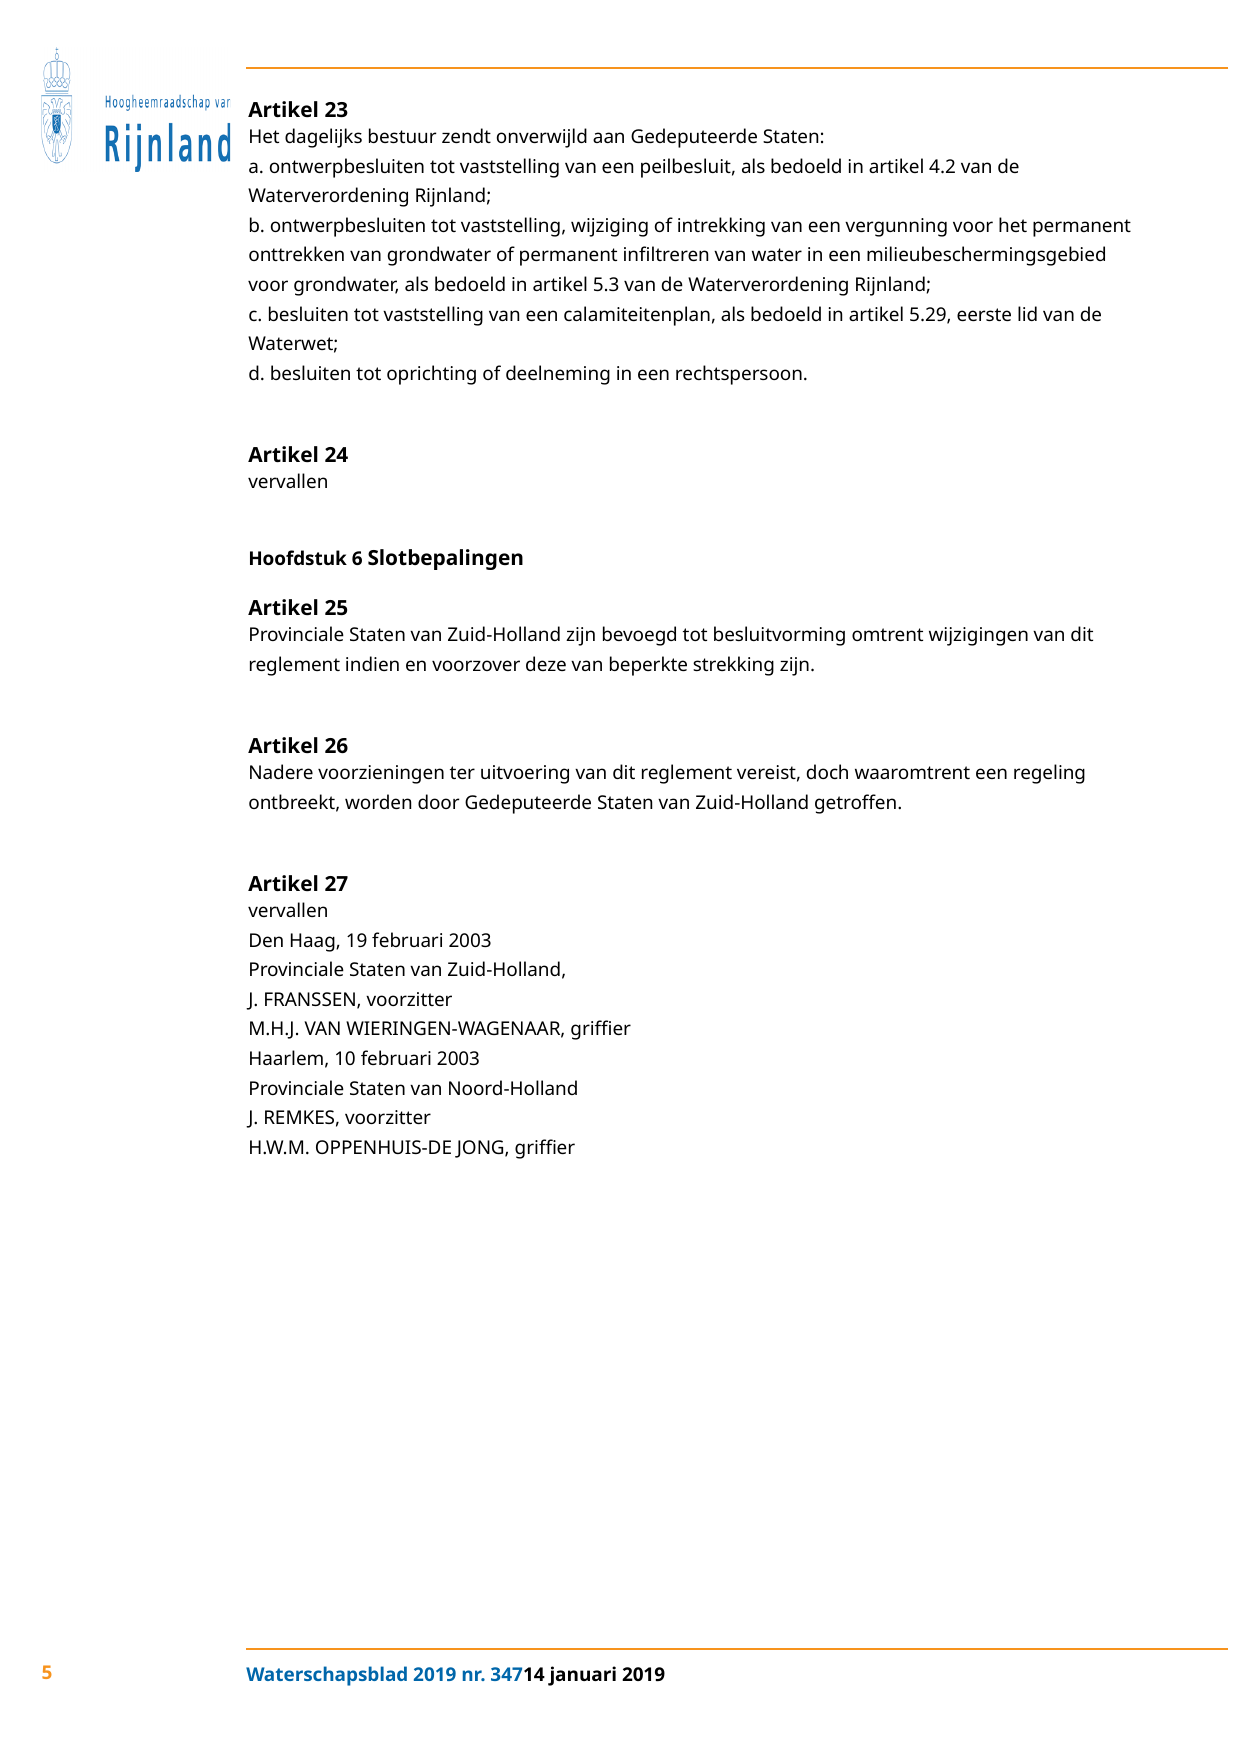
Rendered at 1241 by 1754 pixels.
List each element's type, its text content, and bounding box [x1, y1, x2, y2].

text J. FRANSSEN, voorzitter [248, 986, 1152, 1012]
text J. REMKES, voorzitter [248, 1104, 1152, 1130]
text Het dagelijks bestuur zendt onverwijld aan Gedeputeerde Staten: [248, 123, 1152, 149]
text Artikel 27 [248, 869, 1152, 897]
text Artikel 23 [248, 95, 1152, 123]
text c. besluiten tot vaststelling van een calamiteitenplan, als bedoeld in artikel 5.29, eerste lid van de Waterwet; [248, 301, 1152, 356]
text Hoofdstuk 6 Slotbepalingen [248, 543, 1152, 572]
text Artikel 25 [248, 593, 1152, 621]
text Provinciale Staten van Zuid-Holland zijn bevoegd tot besluitvorming omtrent wijzigingen van dit reglement indien en voorzover deze van beperkte strekking zijn. [248, 621, 1152, 677]
text vervallen [248, 468, 1152, 494]
text Artikel 26 [248, 731, 1152, 759]
text d. besluiten tot oprichting of deelneming in een rechtspersoon. [248, 360, 1152, 386]
text Provinciale Staten van Zuid-Holland, [248, 956, 1152, 982]
text H.W.M. OPPENHUIS-DE JONG, griffier [248, 1134, 1152, 1160]
text b. ontwerpbesluiten tot vaststelling, wijziging of intrekking van een vergunning voor het permanent onttrekken van grondwater of permanent infiltreren van water in een milieubeschermingsgebied voor grondwater, als bedoeld in artikel 5.3 van de Waterverordening Rijnland; [248, 212, 1152, 297]
text a. ontwerpbesluiten tot vaststelling van een peilbesluit, als bedoeld in artikel 4.2 van de Waterverordening Rijnland; [248, 153, 1152, 208]
text M.H.J. VAN WIERINGEN-WAGENAAR, griffier [248, 1016, 1152, 1041]
text Provinciale Staten van Noord-Holland [248, 1075, 1152, 1101]
text Den Haag, 19 februari 2003 [248, 927, 1152, 953]
text vervallen [248, 897, 1152, 923]
text Artikel 24 [248, 440, 1152, 468]
picture [41, 47, 231, 172]
text Haarlem, 10 februari 2003 [248, 1045, 1152, 1071]
text Nadere voorzieningen ter uitvoering van dit reglement vereist, doch waaromtrent een regeling ontbreekt, worden door Gedeputeerde Staten van Zuid-Holland getroffen. [248, 759, 1152, 814]
